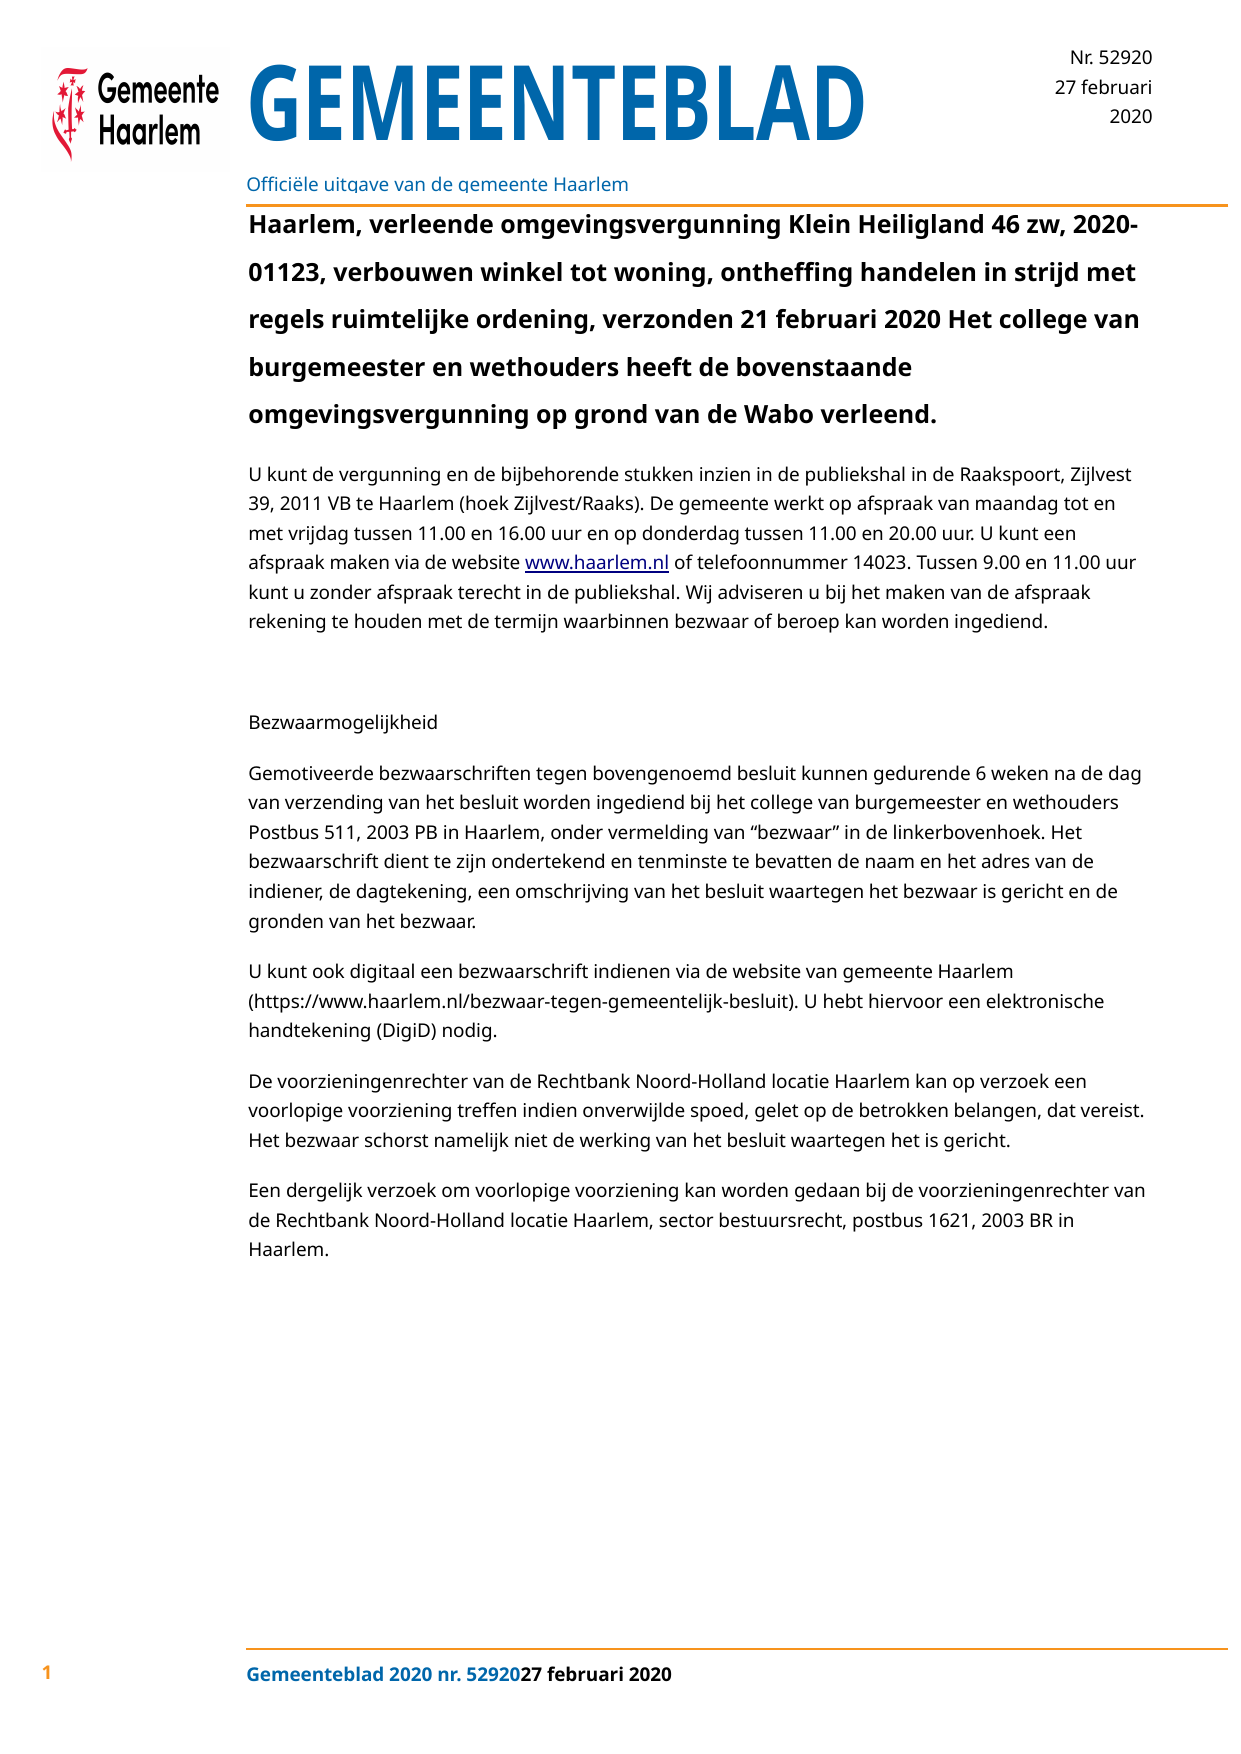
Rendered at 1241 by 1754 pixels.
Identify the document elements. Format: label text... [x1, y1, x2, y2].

text Bezwaarmogelijkheid [248, 709, 1152, 735]
text U kunt ook digitaal een bezwaarschrift indienen via de website van gemeente Haarlem (https://www.haarlem.nl/bezwaar-tegen-gemeentelijk-besluit). U hebt hiervoor een elektronische handtekening (DigiD) nodig. [248, 958, 1152, 1043]
text Haarlem, verleende omgevingsvergunning Klein Heiligland 46 zw, 2020-01123, verbouwen winkel tot woning, ontheffing handelen in strijd met regels ruimtelijke ordening, verzonden 21 februari 2020 Het college van burgemeester en wethouders heeft de bovenstaande omgevingsvergunning op grond van de Wabo verleend. [248, 207, 1152, 431]
text Gemotiveerde bezwaarschriften tegen bovengenoemd besluit kunnen gedurende 6 weken na de dag van verzending van het besluit worden ingediend bij het college van burgemeester en wethouders Postbus 511, 2003 PB in Haarlem, onder vermelding van “bezwaar” in de linkerbovenhoek. Het bezwaarschrift dient te zijn ondertekend en tenminste te bevatten de naam en het adres van de indiener, de dagtekening, een omschrijving van het besluit waartegen het bezwaar is gericht en de gronden van het bezwaar. [248, 760, 1152, 933]
picture [41, 47, 231, 172]
text U kunt de vergunning en de bijbehorende stukken inzien in de publiekshal in de Raakspoort, Zijlvest 39, 2011 VB te Haarlem (hoek Zijlvest/Raaks). De gemeente werkt op afspraak van maandag tot en met vrijdag tussen 11.00 en 16.00 uur en op donderdag tussen 11.00 en 20.00 uur. U kunt een afspraak maken via de website www.haarlem.nl of telefoonnummer 14023. Tussen 9.00 en 11.00 uur kunt u zonder afspraak terecht in de publiekshal. Wij adviseren u bij het maken van de afspraak rekening te houden met de termijn waarbinnen bezwaar of beroep kan worden ingediend. [248, 461, 1152, 634]
text Een dergelijk verzoek om voorlopige voorziening kan worden gedaan bij de voorzieningenrechter van de Rechtbank Noord-Holland locatie Haarlem, sector bestuursrecht, postbus 1621, 2003 BR in Haarlem. [248, 1177, 1152, 1262]
text De voorzieningenrechter van de Rechtbank Noord-Holland locatie Haarlem kan op verzoek een voorlopige voorziening treffen indien onverwijlde spoed, gelet op de betrokken belangen, dat vereist. Het bezwaar schorst namelijk niet de werking van het besluit waartegen het is gericht. [248, 1068, 1152, 1153]
